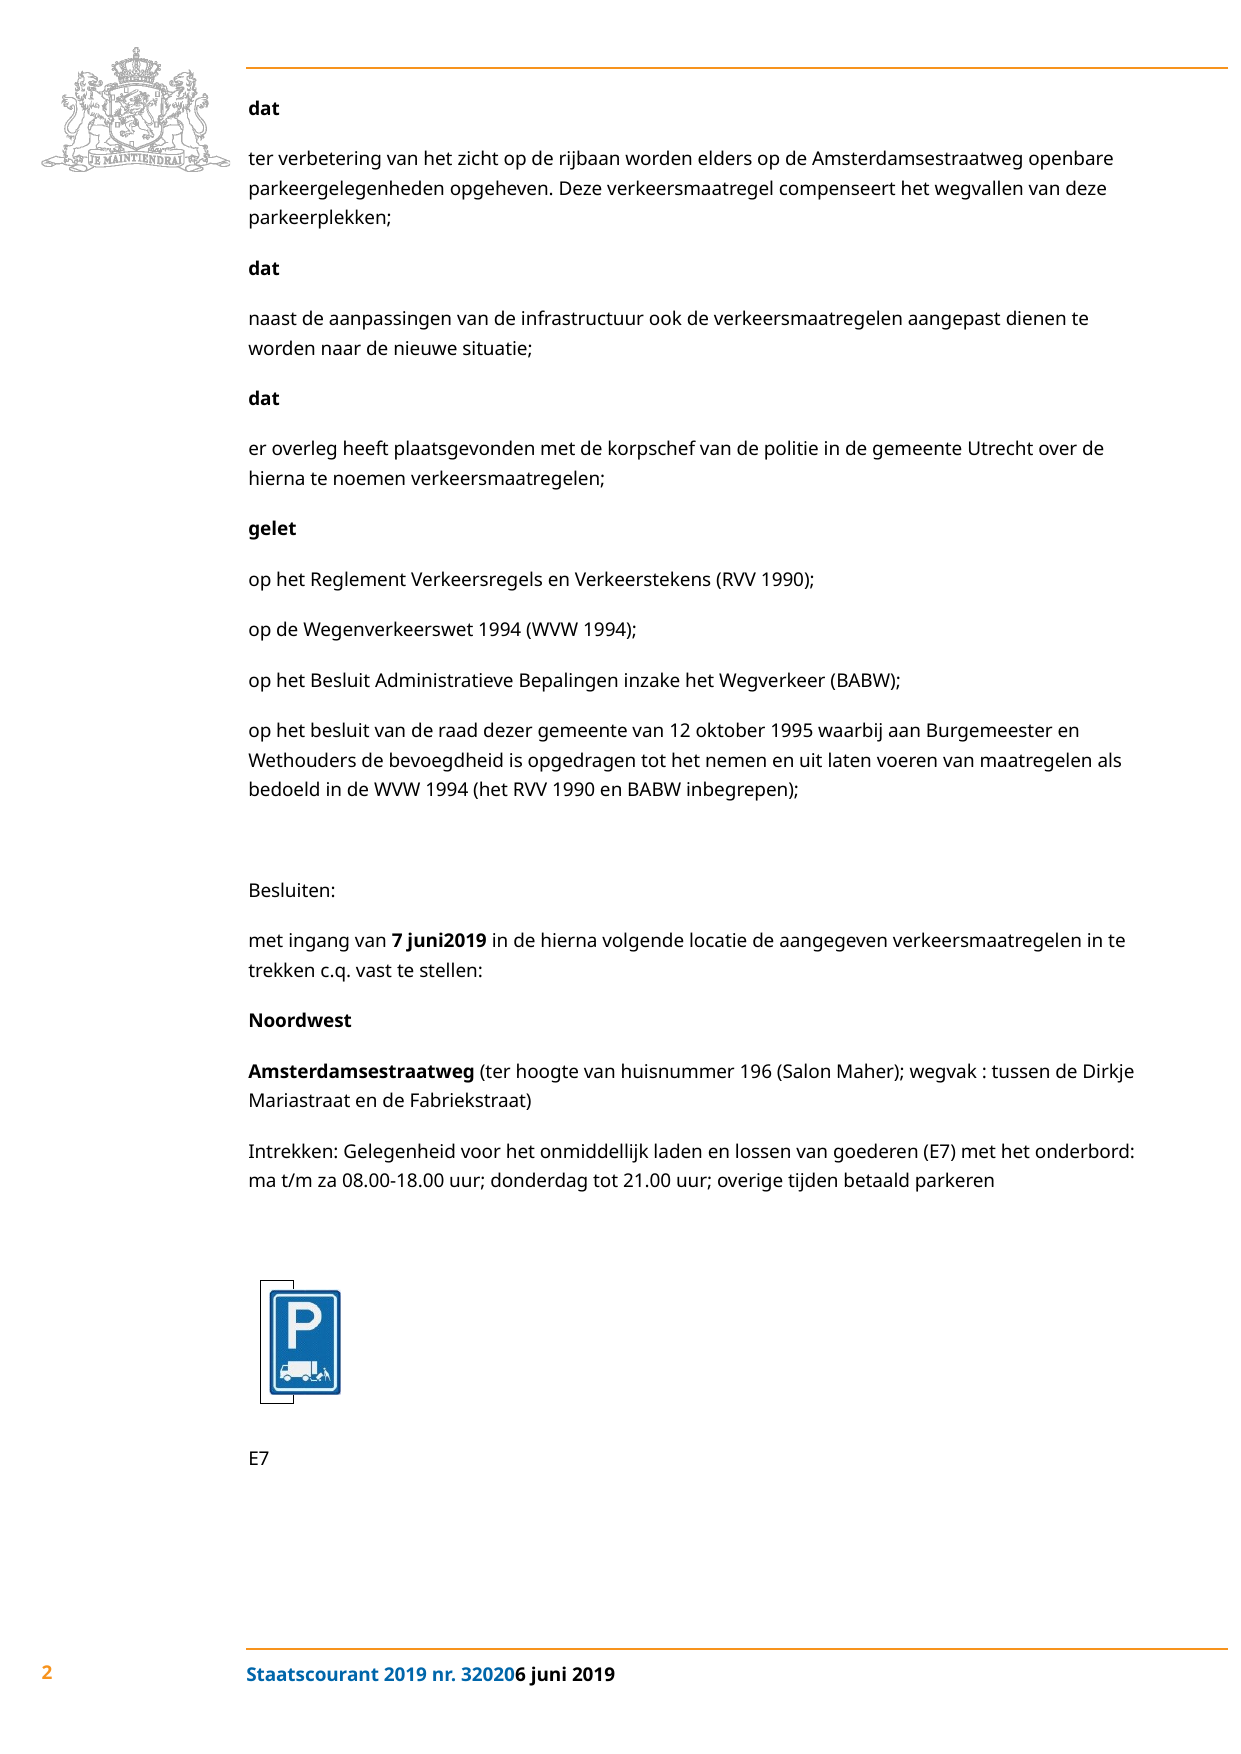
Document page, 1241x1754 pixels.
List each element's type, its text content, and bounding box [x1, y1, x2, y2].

text Besluiten: [248, 877, 1152, 903]
text E7 [248, 1446, 1152, 1471]
text gelet [248, 516, 1152, 541]
picture [41, 47, 231, 172]
text dat [248, 95, 1152, 121]
text op de Wegenverkeerswet 1994 (WVW 1994); [248, 616, 1152, 642]
picture [268, 1289, 341, 1395]
text er overleg heeft plaatsgevonden met de korpschef van de politie in de gemeente Utrecht over de hierna te noemen verkeersmaatregelen; [248, 436, 1152, 491]
text naast de aanpassingen van de infrastructuur ook de verkeersmaatregelen aangepast dienen te worden naar de nieuwe situatie; [248, 305, 1152, 361]
text Intrekken: Gelegenheid voor het onmiddellijk laden en lossen van goederen (E7) met het onderbord: ma t/m za 08.00-18.00 uur; donderdag tot 21.00 uur; overige tijden betaald parkeren [248, 1138, 1152, 1193]
text op het Reglement Verkeersregels en Verkeerstekens (RVV 1990); [248, 566, 1152, 592]
text op het Besluit Administratieve Bepalingen inzake het Wegverkeer (BABW); [248, 667, 1152, 693]
text Amsterdamsestraatweg (ter hoogte van huisnummer 196 (Salon Maher); wegvak : tussen de Dirkje Mariastraat en de Fabriekstraat) [248, 1058, 1152, 1113]
text dat [248, 385, 1152, 411]
text met ingang van 7 juni2019 in de hierna volgende locatie de aangegeven verkeersmaatregelen in te trekken c.q. vast te stellen: [248, 928, 1152, 983]
text Noordwest [248, 1008, 1152, 1033]
text op het besluit van de raad dezer gemeente van 12 oktober 1995 waarbij aan Burgemeester en Wethouders de bevoegdheid is opgedragen tot het nemen en uit laten voeren van maatregelen als bedoeld in de WVW 1994 (het RVV 1990 en BABW inbegrepen); [248, 717, 1152, 802]
text dat [248, 255, 1152, 281]
text ter verbetering van het zicht op de rijbaan worden elders op de Amsterdamsestraatweg openbare parkeergelegenheden opgeheven. Deze verkeersmaatregel compenseert het wegvallen van deze parkeerplekken; [248, 145, 1152, 230]
